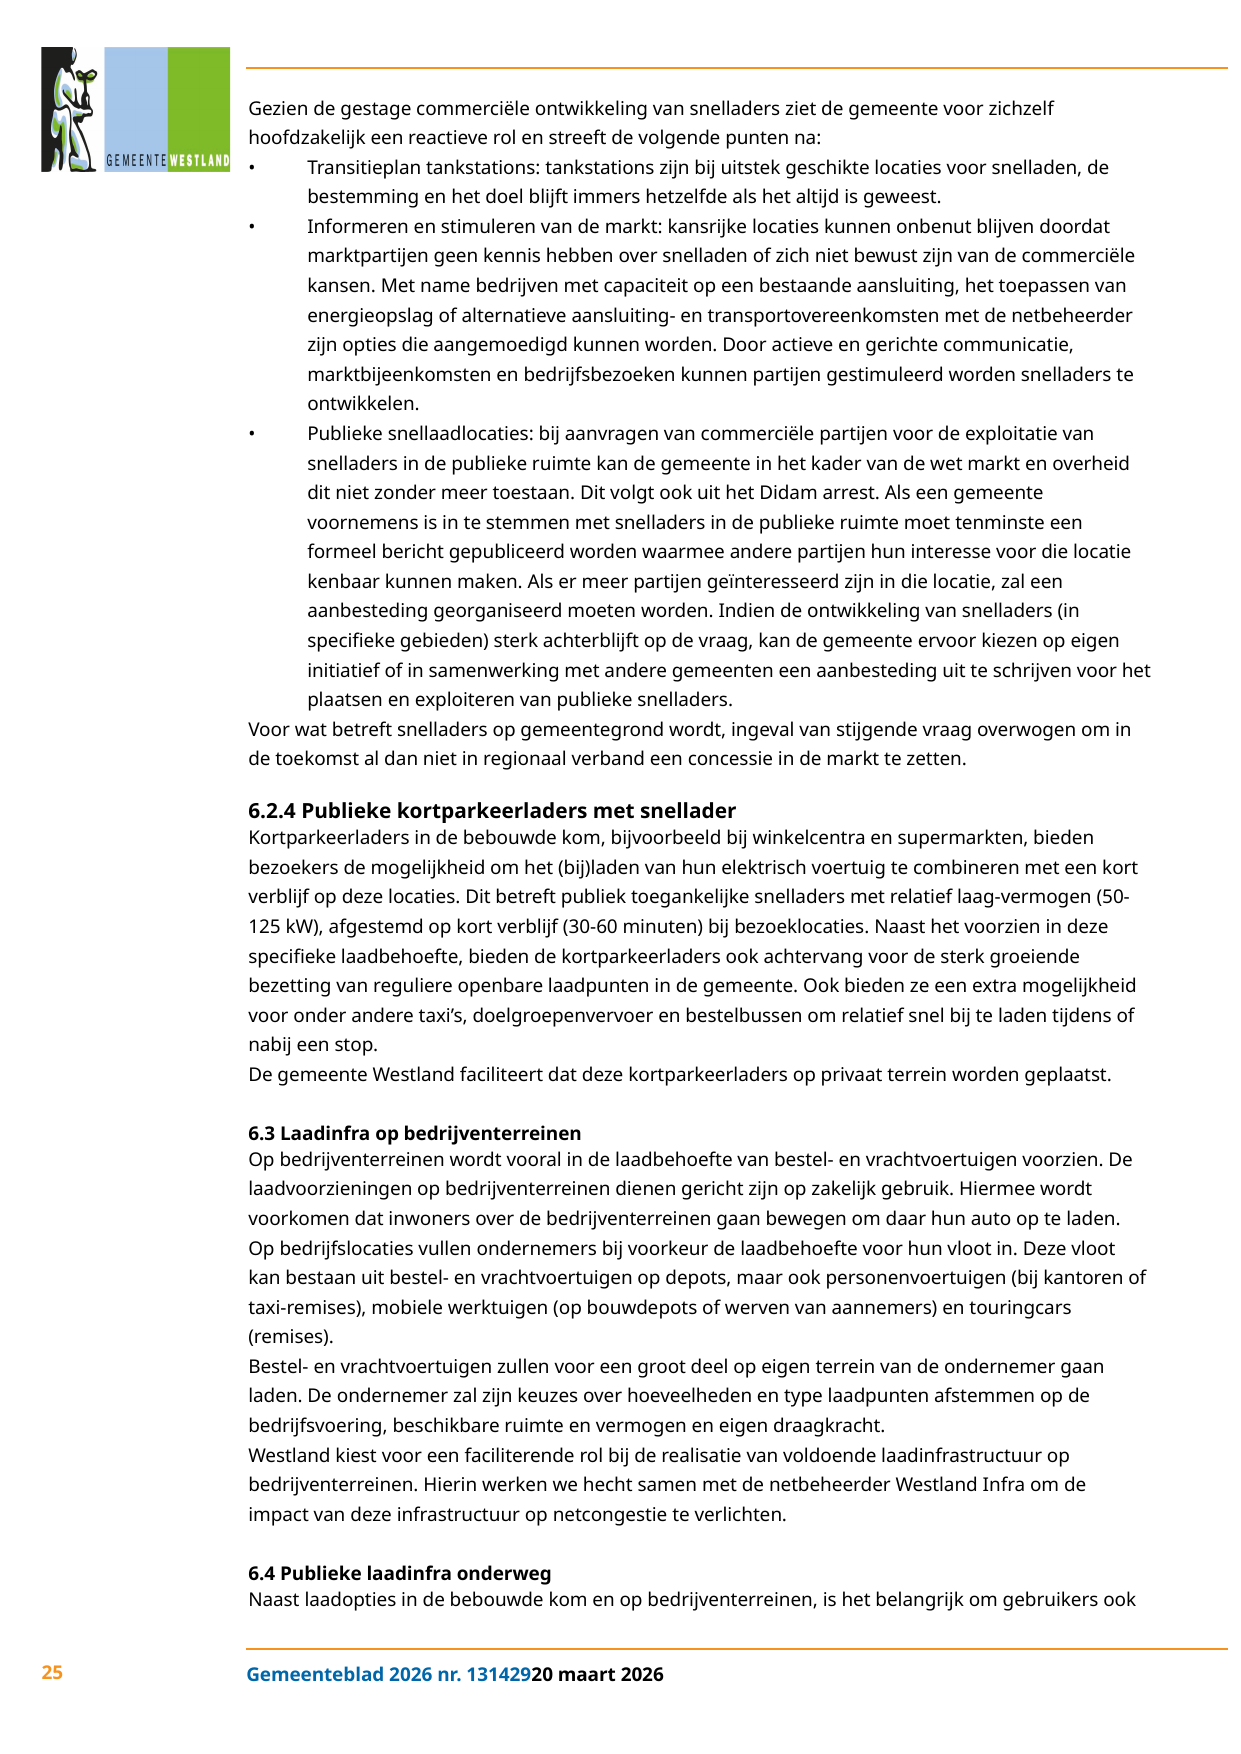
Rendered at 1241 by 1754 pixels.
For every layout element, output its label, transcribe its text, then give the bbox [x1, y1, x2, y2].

picture [41, 47, 231, 172]
text Kortparkeerladers in de bebouwde kom, bijvoorbeeld bij winkelcentra en supermarkten, bieden bezoekers de mogelijkheid om het (bij)laden van hun elektrisch voertuig te combineren met een kort verblijf op deze locaties. Dit betreft publiek toegankelijke snelladers met relatief laag-vermogen (50-125 kW), afgestemd op kort verblijf (30-60 minuten) bij bezoeklocaties. Naast het voorzien in deze specifieke laadbehoefte, bieden de kortparkeerladers ook achtervang voor de sterk groeiende bezetting van reguliere openbare laadpunten in de gemeente. Ook bieden ze een extra mogelijkheid voor onder andere taxi’s, doelgroepenvervoer en bestelbussen om relatief snel bij te laden tijdens of nabij een stop. [248, 824, 1152, 1057]
text Naast laadopties in de bebouwde kom en op bedrijventerreinen, is het belangrijk om gebruikers ook [248, 1586, 1152, 1612]
text 6.4 Publieke laadinfra onderweg [248, 1560, 1152, 1586]
text 6.3 Laadinfra op bedrijventerreinen [248, 1120, 1152, 1146]
list Informeren en stimuleren van de markt: kansrijke locaties kunnen onbenut blijven doordat marktpartijen geen kennis hebben over snelladen of zich niet bewust zijn van de commerciële kansen. Met name bedrijven met capaciteit op een bestaande aansluiting, het toepassen van energieopslag of alternatieve aansluiting- en transportovereenkomsten met de netbeheerder zijn opties die aangemoedigd kunnen worden. Door actieve en gerichte communicatie, marktbijeenkomsten en bedrijfsbezoeken kunnen partijen gestimuleerd worden snelladers te ontwikkelen. [248, 213, 1152, 416]
text De gemeente Westland faciliteert dat deze kortparkeerladers op privaat terrein worden geplaatst. [248, 1061, 1152, 1087]
list Publieke snellaadlocaties: bij aanvragen van commerciële partijen voor de exploitatie van snelladers in de publieke ruimte kan de gemeente in het kader van de wet markt en overheid dit niet zonder meer toestaan. Dit volgt ook uit het Didam arrest. Als een gemeente voornemens is in te stemmen met snelladers in de publieke ruimte moet tenminste een formeel bericht gepubliceerd worden waarmee andere partijen hun interesse voor die locatie kenbaar kunnen maken. Als er meer partijen geïnteresseerd zijn in die locatie, zal een aanbesteding georganiseerd moeten worden. Indien de ontwikkeling van snelladers (in specifieke gebieden) sterk achterblijft op de vraag, kan de gemeente ervoor kiezen op eigen initiatief of in samenwerking met andere gemeenten een aanbesteding uit te schrijven voor het plaatsen en exploiteren van publieke snelladers. [248, 420, 1152, 712]
list Transitieplan tankstations: tankstations zijn bij uitstek geschikte locaties voor snelladen, de bestemming en het doel blijft immers hetzelfde als het altijd is geweest. [248, 154, 1152, 209]
text Op bedrijfslocaties vullen ondernemers bij voorkeur de laadbehoefte voor hun vloot in. Deze vloot kan bestaan uit bestel- en vrachtvoertuigen op depots, maar ook personenvoertuigen (bij kantoren of taxi-remises), mobiele werktuigen (op bouwdepots of werven van aannemers) en touringcars (remises). [248, 1235, 1152, 1349]
text Voor wat betreft snelladers op gemeentegrond wordt, ingeval van stijgende vraag overwogen om in de toekomst al dan niet in regionaal verband een concessie in de markt te zetten. [248, 716, 1152, 771]
text Bestel- en vrachtvoertuigen zullen voor een groot deel op eigen terrein van de ondernemer gaan laden. De ondernemer zal zijn keuzes over hoeveelheden en type laadpunten afstemmen op de bedrijfsvoering, beschikbare ruimte en vermogen en eigen draagkracht. [248, 1353, 1152, 1438]
text Gezien de gestage commerciële ontwikkeling van snelladers ziet de gemeente voor zichzelf hoofdzakelijk een reactieve rol en streeft de volgende punten na: [248, 95, 1152, 150]
text Westland kiest voor een faciliterende rol bij de realisatie van voldoende laadinfrastructuur op bedrijventerreinen. Hierin werken we hecht samen met de netbeheerder Westland Infra om de impact van deze infrastructuur op netcongestie te verlichten. [248, 1442, 1152, 1527]
text 6.2.4 Publieke kortparkeerladers met snellader [248, 796, 1152, 824]
text Op bedrijventerreinen wordt vooral in de laadbehoefte van bestel- en vrachtvoertuigen voorzien. De laadvoorzieningen op bedrijventerreinen dienen gericht zijn op zakelijk gebruik. Hiermee wordt voorkomen dat inwoners over de bedrijventerreinen gaan bewegen om daar hun auto op te laden. [248, 1146, 1152, 1231]
